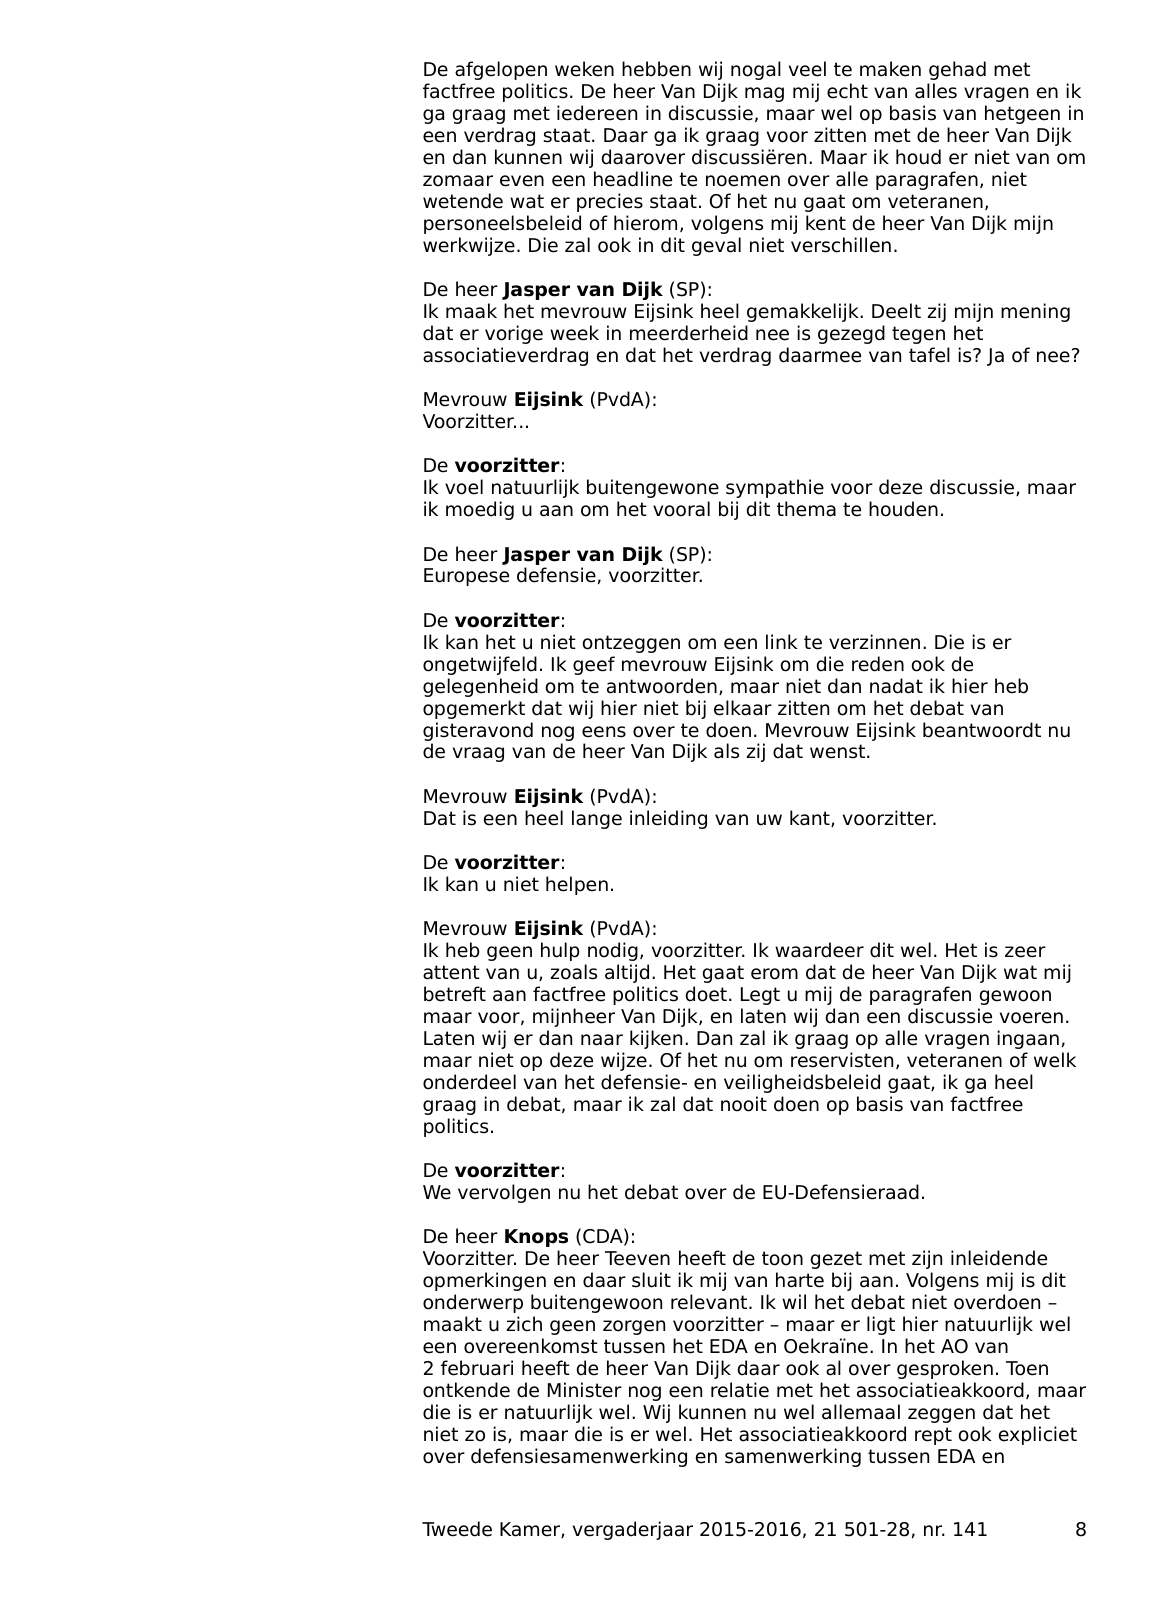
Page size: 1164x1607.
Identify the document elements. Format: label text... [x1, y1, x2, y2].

text Europese defensie, voorzitter. [422, 565, 1087, 587]
text Ik heb geen hulp nodig, voorzitter. Ik waardeer dit wel. Het is zeer attent van u, zoals altijd. Het gaat erom dat de heer Van Dijk wat mij betreft aan factfree politics doet. Legt u mij de paragrafen gewoon maar voor, mijnheer Van Dijk, en laten wij dan een discussie voeren. Laten wij er dan naar kijken. Dan zal ik graag op alle vragen ingaan, maar niet op deze wijze. Of het nu om reservisten, veteranen of welk onderdeel van het defensie- en veiligheidsbeleid gaat, ik ga heel graag in debat, maar ik zal dat nooit doen op basis van factfree politics. [422, 940, 1087, 1138]
text De voorzitter: [422, 852, 1087, 874]
text De voorzitter: [422, 455, 1087, 477]
text Mevrouw Eijsink (PvdA): [422, 786, 1087, 808]
text De heer Jasper van Dijk (SP): [422, 279, 1087, 301]
text We vervolgen nu het debat over de EU-Defensieraad. [422, 1182, 1087, 1204]
text Voorzitter. De heer Teeven heeft de toon gezet met zijn inleidende opmerkingen en daar sluit ik mij van harte bij aan. Volgens mij is dit onderwerp buitengewoon relevant. Ik wil het debat niet overdoen – maakt u zich geen zorgen voorzitter – maar er ligt hier natuurlijk wel een overeenkomst tussen het EDA en Oekraïne. In het AO van 2 februari heeft de heer Van Dijk daar ook al over gesproken. Toen ontkende de Minister nog een relatie met het associatieakkoord, maar die is er natuurlijk wel. Wij kunnen nu wel allemaal zeggen dat het niet zo is, maar die is er wel. Het associatieakkoord rept ook expliciet over defensiesamenwerking en samenwerking tussen EDA en [422, 1248, 1087, 1468]
text Mevrouw Eijsink (PvdA): [422, 389, 1087, 411]
text Ik voel natuurlijk buitengewone sympathie voor deze discussie, maar ik moedig u aan om het vooral bij dit thema te houden. [422, 477, 1087, 521]
text Dat is een heel lange inleiding van uw kant, voorzitter. [422, 808, 1087, 829]
text Voorzitter... [422, 411, 1087, 433]
text De voorzitter: [422, 609, 1087, 632]
text Ik kan het u niet ontzeggen om een link te verzinnen. Die is er ongetwijfeld. Ik geef mevrouw Eijsink om die reden ook de gelegenheid om te antwoorden, maar niet dan nadat ik hier heb opgemerkt dat wij hier niet bij elkaar zitten om het debat van gisteravond nog eens over te doen. Mevrouw Eijsink beantwoordt nu de vraag van de heer Van Dijk als zij dat wenst. [422, 632, 1087, 763]
text De heer Knops (CDA): [422, 1226, 1087, 1248]
text Mevrouw Eijsink (PvdA): [422, 918, 1087, 940]
text Ik maak het mevrouw Eijsink heel gemakkelijk. Deelt zij mijn mening dat er vorige week in meerderheid nee is gezegd tegen het associatieverdrag en dat het verdrag daarmee van tafel is? Ja of nee? [422, 301, 1087, 367]
text De heer Jasper van Dijk (SP): [422, 543, 1087, 565]
text De voorzitter: [422, 1160, 1087, 1182]
text Ik kan u niet helpen. [422, 874, 1087, 896]
text De afgelopen weken hebben wij nogal veel te maken gehad met factfree politics. De heer Van Dijk mag mij echt van alles vragen en ik ga graag met iedereen in discussie, maar wel op basis van hetgeen in een verdrag staat. Daar ga ik graag voor zitten met de heer Van Dijk en dan kunnen wij daarover discussiëren. Maar ik houd er niet van om zomaar even een headline te noemen over alle paragrafen, niet wetende wat er precies staat. Of het nu gaat om veteranen, personeelsbeleid of hierom, volgens mij kent de heer Van Dijk mijn werkwijze. Die zal ook in dit geval niet verschillen. [422, 59, 1087, 257]
